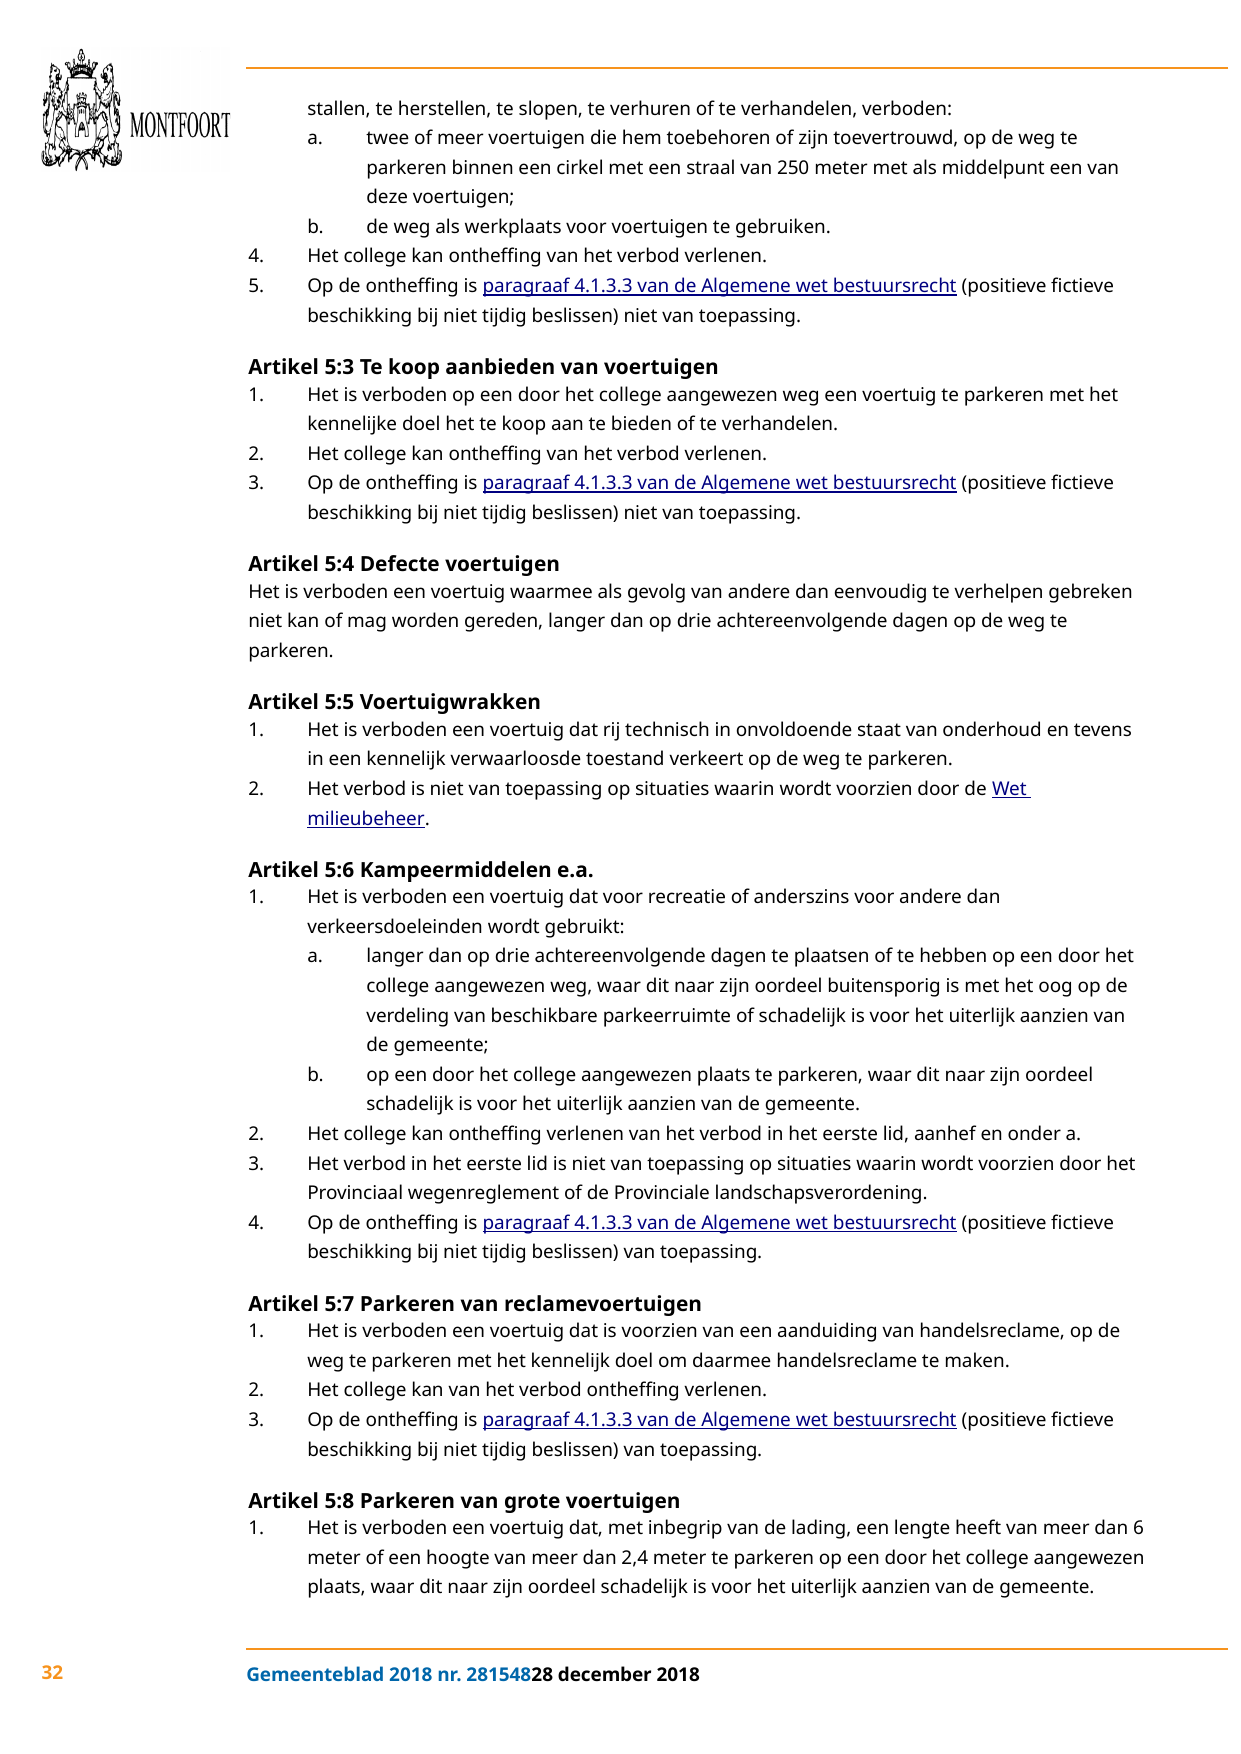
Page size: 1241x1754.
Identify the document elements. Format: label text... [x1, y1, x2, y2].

list Op de ontheffing is paragraaf 4.1.3.3 van de Algemene wet bestuursrecht (positieve fictieve beschikking bij niet tijdig beslissen) niet van toepassing. [248, 469, 1152, 525]
list Op de ontheffing is paragraaf 4.1.3.3 van de Algemene wet bestuursrecht (positieve fictieve beschikking bij niet tijdig beslissen) van toepassing. [248, 1209, 1152, 1264]
list Het college kan ontheffing van het verbod verlenen. [248, 243, 1152, 268]
list Op de ontheffing is paragraaf 4.1.3.3 van de Algemene wet bestuursrecht (positieve fictieve beschikking bij niet tijdig beslissen) niet van toepassing. [248, 272, 1152, 328]
list twee of meer voertuigen die hem toebehoren of zijn toevertrouwd, op de weg te parkeren binnen een cirkel met een straal van 250 meter met als middelpunt een van deze voertuigen; [307, 124, 1152, 209]
list Het college kan van het verbod ontheffing verlenen. [248, 1377, 1152, 1402]
text Artikel 5:6 Kampeermiddelen e.a. [248, 855, 1152, 883]
list Het verbod is niet van toepassing op situaties waarin wordt voorzien door de Wet milieubeheer. [248, 775, 1152, 830]
list Het college kan ontheffing van het verbod verlenen. [248, 440, 1152, 466]
text Artikel 5:8 Parkeren van grote voertuigen [248, 1486, 1152, 1514]
list langer dan op drie achtereenvolgende dagen te plaatsen of te hebben op een door het college aangewezen weg, waar dit naar zijn oordeel buitensporig is met het oog op de verdeling van beschikbare parkeerruimte of schadelijk is voor het uiterlijk aanzien van de gemeente; [307, 943, 1152, 1057]
list Het is verboden een voertuig dat voor recreatie of anderszins voor andere dan verkeersdoeleinden wordt gebruikt: [248, 883, 1152, 939]
list Het verbod in het eerste lid is niet van toepassing op situaties waarin wordt voorzien door het Provinciaal wegenreglement of de Provinciale landschapsverordening. [248, 1150, 1152, 1205]
text Artikel 5:3 Te koop aanbieden van voertuigen [248, 352, 1152, 381]
text Artikel 5:4 Defecte voertuigen [248, 549, 1152, 578]
list de weg als werkplaats voor voertuigen te gebruiken. [307, 213, 1152, 239]
text Artikel 5:5 Voertuigwrakken [248, 687, 1152, 716]
list Het college kan ontheffing verlenen van het verbod in het eerste lid, aanhef en onder a. [248, 1120, 1152, 1146]
text Artikel 5:7 Parkeren van reclamevoertuigen [248, 1289, 1152, 1317]
list Het is verboden een voertuig dat is voorzien van een aanduiding van handelsreclame, op de weg te parkeren met het kennelijk doel om daarmee handelsreclame te maken. [248, 1317, 1152, 1373]
list Het is verboden een voertuig dat rij technisch in onvoldoende staat van onderhoud en tevens in een kennelijk verwaarloosde toestand verkeert op de weg te parkeren. [248, 716, 1152, 771]
picture [41, 47, 231, 172]
list Op de ontheffing is paragraaf 4.1.3.3 van de Algemene wet bestuursrecht (positieve fictieve beschikking bij niet tijdig beslissen) van toepassing. [248, 1406, 1152, 1461]
text Het is verboden een voertuig waarmee als gevolg van andere dan eenvoudig te verhelpen gebreken niet kan of mag worden gereden, langer dan op drie achtereenvolgende dagen op de weg te parkeren. [248, 578, 1152, 663]
list Het is verboden op een door het college aangewezen weg een voertuig te parkeren met het kennelijke doel het te koop aan te bieden of te verhandelen. [248, 381, 1152, 436]
list op een door het college aangewezen plaats te parkeren, waar dit naar zijn oordeel schadelijk is voor het uiterlijk aanzien van de gemeente. [307, 1061, 1152, 1116]
list stallen, te herstellen, te slopen, te verhuren of te verhandelen, verboden: [248, 95, 1152, 121]
list Het is verboden een voertuig dat, met inbegrip van de lading, een lengte heeft van meer dan 6 meter of een hoogte van meer dan 2,4 meter te parkeren op een door het college aangewezen plaats, waar dit naar zijn oordeel schadelijk is voor het uiterlijk aanzien van de gemeente. [248, 1514, 1152, 1599]
